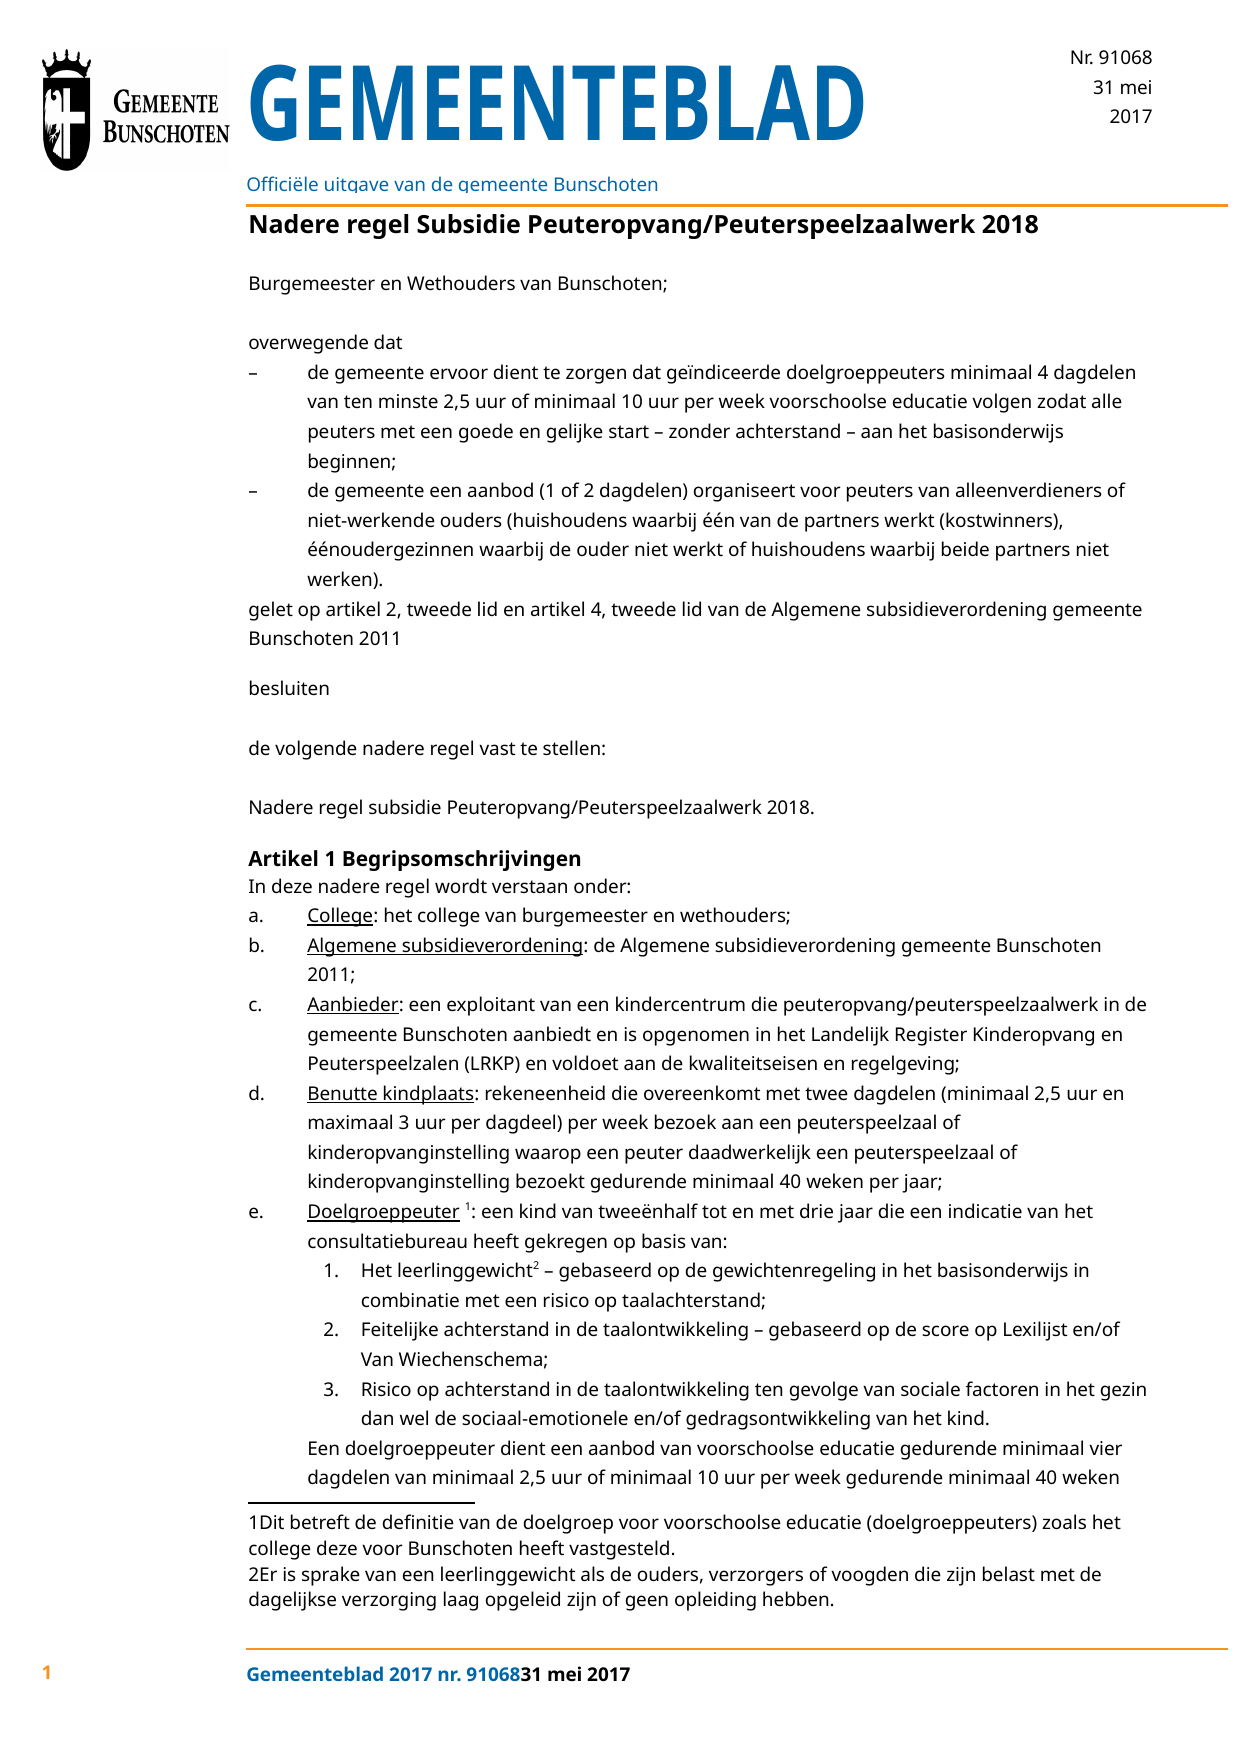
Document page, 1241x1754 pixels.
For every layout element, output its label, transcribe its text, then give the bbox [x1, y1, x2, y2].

list Algemene subsidieverordening: de Algemene subsidieverordening gemeente Bunschoten 2011; [248, 932, 1152, 987]
list Een doelgroeppeuter dient een aanbod van voorschoolse educatie gedurende minimaal vier dagdelen van minimaal 2,5 uur of minimaal 10 uur per week gedurende minimaal 40 weken [248, 1435, 1152, 1490]
list de gemeente een aanbod (1 of 2 dagdelen) organiseert voor peuters van alleenverdieners of niet-werkende ouders (huishoudens waarbij één van de partners werkt (kostwinners), éénoudergezinnen waarbij de ouder niet werkt of huishoudens waarbij beide partners niet werken). [248, 477, 1152, 592]
list College: het college van burgemeester en wethouders; [248, 902, 1152, 928]
text gelet op artikel 2, tweede lid en artikel 4, tweede lid van de Algemene subsidieverordening gemeente Bunschoten 2011 [248, 596, 1152, 651]
text de volgende nadere regel vast te stellen: [248, 735, 1152, 761]
text besluiten [248, 676, 1152, 701]
list Aanbieder: een exploitant van een kindercentrum die peuteropvang/peuterspeelzaalwerk in de gemeente Bunschoten aanbiedt en is opgenomen in het Landelijk Register Kinderopvang en Peuterspeelzalen (LRKP) en voldoet aan de kwaliteitseisen en regelgeving; [248, 991, 1152, 1076]
picture [41, 47, 231, 172]
list Dit betreft de definitie van de doelgroep voor voorschoolse educatie (doelgroeppeuters) zoals het college deze voor Bunschoten heeft vastgesteld. [248, 1509, 1152, 1561]
text Nadere regel subsidie Peuteropvang/Peuterspeelzaalwerk 2018. [248, 794, 1152, 820]
list Benutte kindplaats: rekeneenheid die overeenkomt met twee dagdelen (minimaal 2,5 uur en maximaal 3 uur per dagdeel) per week bezoek aan een peuterspeelzaal of kinderopvanginstelling waarop een peuter daadwerkelijk een peuterspeelzaal of kinderopvanginstelling bezoekt gedurende minimaal 40 weken per jaar; [248, 1080, 1152, 1194]
list Risico op achterstand in de taalontwikkeling ten gevolge van sociale factoren in het gezin dan wel de sociaal-emotionele en/of gedragsontwikkeling van het kind. [323, 1376, 1152, 1431]
list de gemeente ervoor dient te zorgen dat geïndiceerde doelgroeppeuters minimaal 4 dagdelen van ten minste 2,5 uur of minimaal 10 uur per week voorschoolse educatie volgen zodat alle peuters met een goede en gelijke start – zonder achterstand – aan het basisonderwijs beginnen; [248, 359, 1152, 473]
text Burgemeester en Wethouders van Bunschoten; [248, 270, 1152, 296]
text overwegende dat [248, 329, 1152, 355]
text Nadere regel Subsidie Peuteropvang/Peuterspeelzaalwerk 2018 [248, 207, 1152, 241]
text Artikel 1 Begripsomschrijvingen [248, 844, 1152, 873]
list Er is sprake van een leerlinggewicht als de ouders, verzorgers of voogden die zijn belast met de dagelijkse verzorging laag opgeleid zijn of geen opleiding hebben. [248, 1561, 1152, 1612]
list Doelgroeppeuter : een kind van tweeënhalf tot en met drie jaar die een indicatie van het consultatiebureau heeft gekregen op basis van: [248, 1198, 1152, 1253]
list Het leerlinggewicht – gebaseerd op de gewichtenregeling in het basisonderwijs in combinatie met een risico op taalachterstand; [323, 1257, 1152, 1313]
list Feitelijke achterstand in de taalontwikkeling – gebaseerd op de score op Lexilijst en/of Van Wiechenschema; [323, 1317, 1152, 1372]
text In deze nadere regel wordt verstaan onder: [248, 873, 1152, 898]
